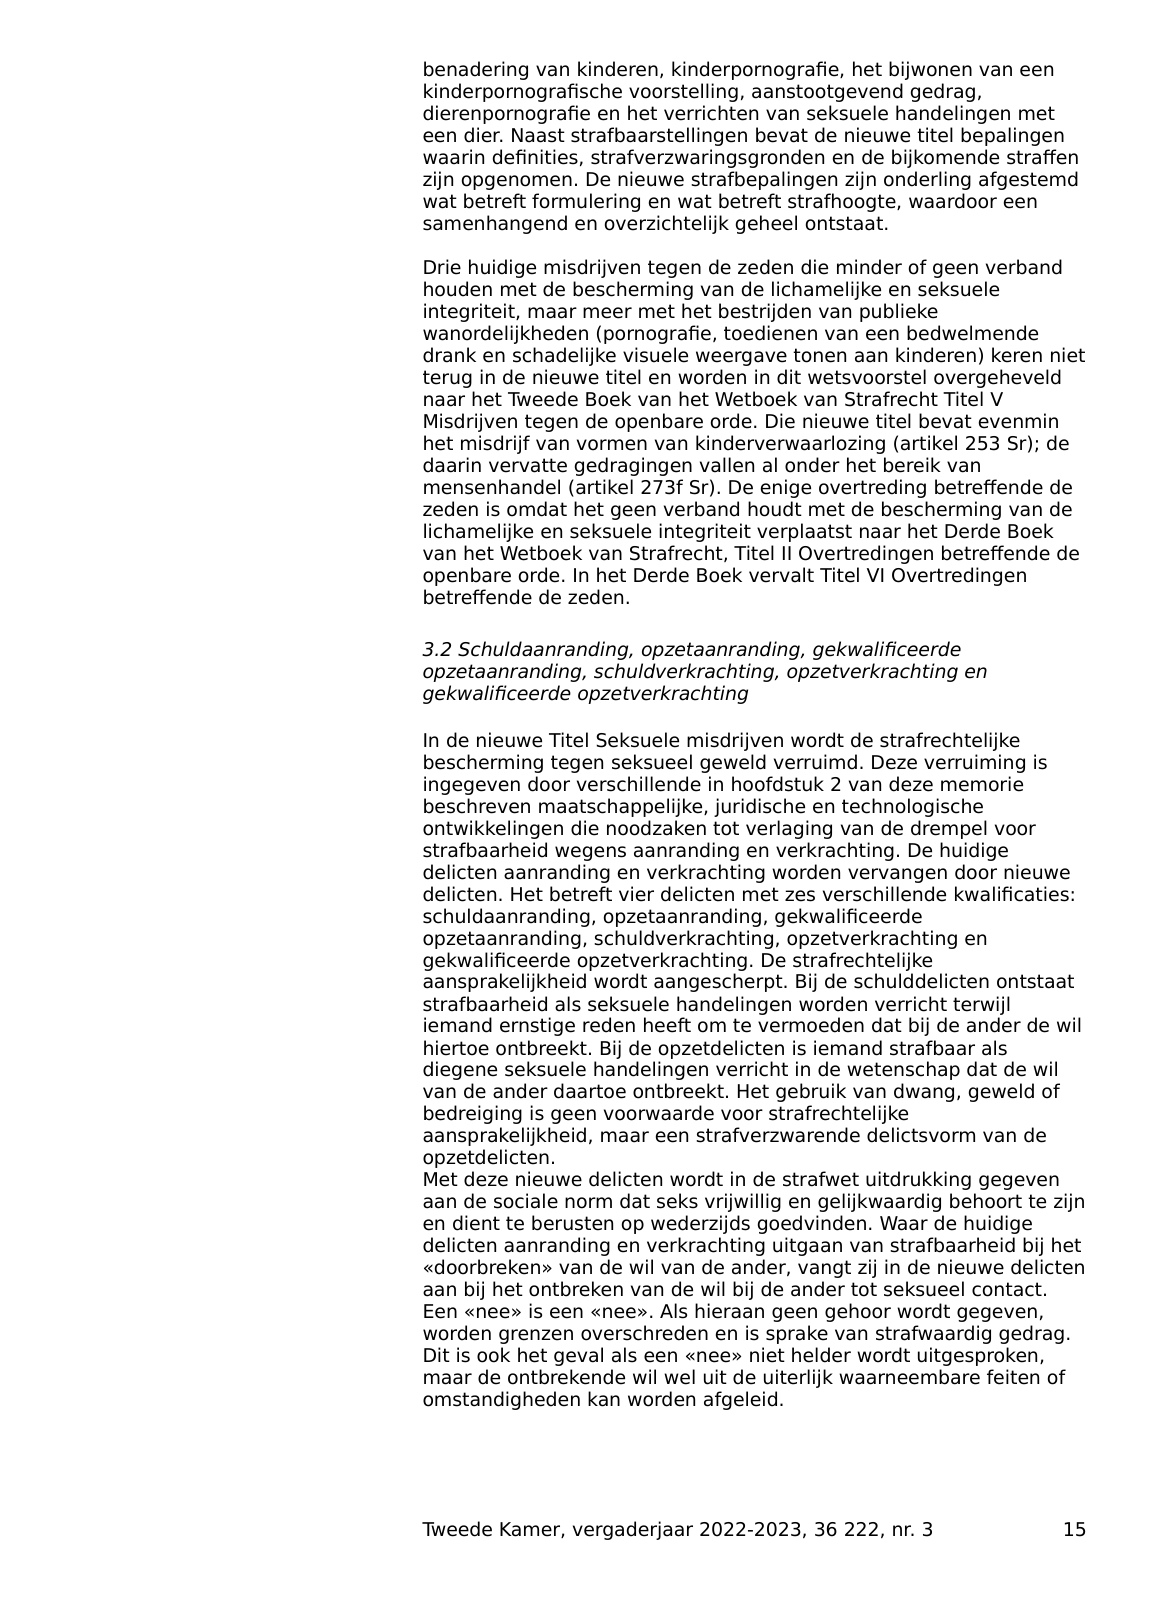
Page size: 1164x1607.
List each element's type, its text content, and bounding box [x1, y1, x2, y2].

text In de nieuwe Titel Seksuele misdrijven wordt de strafrechtelijke bescherming tegen seksueel geweld verruimd. Deze verruiming is ingegeven door verschillende in hoofdstuk 2 van deze memorie beschreven maatschappelijke, juridische en technologische ontwikkelingen die noodzaken tot verlaging van de drempel voor strafbaarheid wegens aanranding en verkrachting. De huidige delicten aanranding en verkrachting worden vervangen door nieuwe delicten. Het betreft vier delicten met zes verschillende kwalificaties: schuldaanranding, opzetaanranding, gekwalificeerde opzetaanranding, schuldverkrachting, opzetverkrachting en gekwalificeerde opzetverkrachting. De strafrechtelijke aansprakelijkheid wordt aangescherpt. Bij de schulddelicten ontstaat strafbaarheid als seksuele handelingen worden verricht terwijl iemand ernstige reden heeft om te vermoeden dat bij de ander de wil hiertoe ontbreekt. Bij de opzetdelicten is iemand strafbaar als diegene seksuele handelingen verricht in de wetenschap dat de wil van de ander daartoe ontbreekt. Het gebruik van dwang, geweld of bedreiging is geen voorwaarde voor strafrechtelijke aansprakelijkheid, maar een strafverzwarende delictsvorm van de opzetdelicten. [422, 730, 1087, 1169]
text Met deze nieuwe delicten wordt in de strafwet uitdrukking gegeven aan de sociale norm dat seks vrijwillig en gelijkwaardig behoort te zijn en dient te berusten op wederzijds goedvinden. Waar de huidige delicten aanranding en verkrachting uitgaan van strafbaarheid bij het «doorbreken» van de wil van de ander, vangt zij in de nieuwe delicten aan bij het ontbreken van de wil bij de ander tot seksueel contact. Een «nee» is een «nee». Als hieraan geen gehoor wordt gegeven, worden grenzen overschreden en is sprake van strafwaardig gedrag. Dit is ook het geval als een «nee» niet helder wordt uitgesproken, maar de ontbrekende wil wel uit de uiterlijk waarneembare feiten of omstandigheden kan worden afgeleid. [422, 1169, 1087, 1411]
text Drie huidige misdrijven tegen de zeden die minder of geen verband houden met de bescherming van de lichamelijke en seksuele integriteit, maar meer met het bestrijden van publieke wanordelijkheden (pornografie, toedienen van een bedwelmende drank en schadelijke visuele weergave tonen aan kinderen) keren niet terug in de nieuwe titel en worden in dit wetsvoorstel overgeheveld naar het Tweede Boek van het Wetboek van Strafrecht Titel V Misdrijven tegen de openbare orde. Die nieuwe titel bevat evenmin het misdrijf van vormen van kinderverwaarlozing (artikel 253 Sr); de daarin vervatte gedragingen vallen al onder het bereik van mensenhandel (artikel 273f Sr). De enige overtreding betreffende de zeden is omdat het geen verband houdt met de bescherming van de lichamelijke en seksuele integriteit verplaatst naar het Derde Boek van het Wetboek van Strafrecht, Titel II Overtredingen betreffende de openbare orde. In het Derde Boek vervalt Titel VI Overtredingen betreffende de zeden. [422, 257, 1087, 609]
text benadering van kinderen, kinderpornografie, het bijwonen van een kinderpornografische voorstelling, aanstootgevend gedrag, dierenpornografie en het verrichten van seksuele handelingen met een dier. Naast strafbaarstellingen bevat de nieuwe titel bepalingen waarin definities, strafverzwaringsgronden en de bijkomende straffen zijn opgenomen. De nieuwe strafbepalingen zijn onderling afgestemd wat betreft formulering en wat betreft strafhoogte, waardoor een samenhangend en overzichtelijk geheel ontstaat. [422, 59, 1087, 235]
subtitle 3.2 Schuldaanranding, opzetaanranding, gekwalificeerde opzetaanranding, schuldverkrachting, opzetverkrachting en gekwalificeerde opzetverkrachting [422, 639, 1087, 705]
